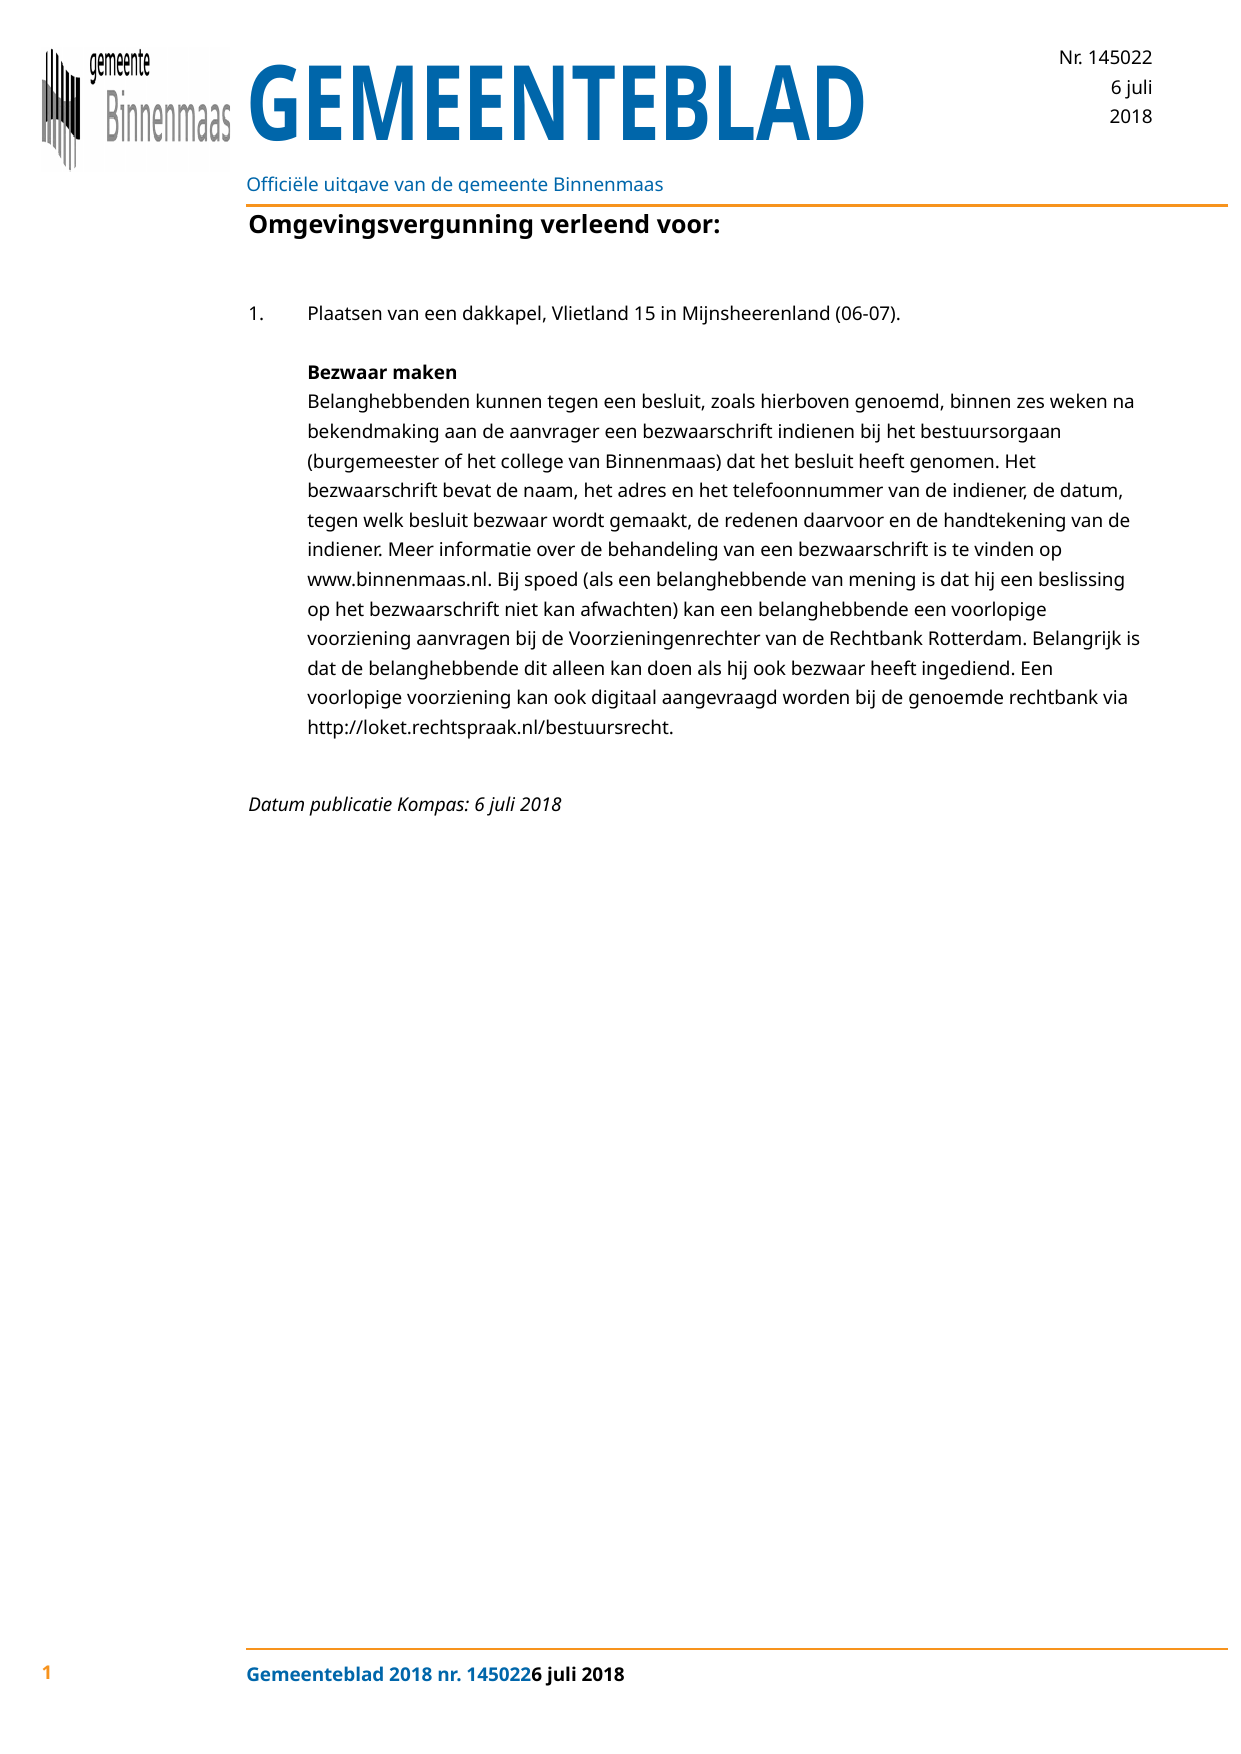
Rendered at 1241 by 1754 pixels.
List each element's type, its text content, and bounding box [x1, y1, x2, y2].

list Bezwaar maken [248, 359, 1152, 385]
list Plaatsen van een dakkapel, Vlietland 15 in Mijnsheerenland (06-07). [248, 300, 1152, 326]
text Omgevingsvergunning verleend voor: [248, 207, 1152, 241]
text Datum publicatie Kompas: 6 juli 2018 [248, 791, 1152, 817]
list Belanghebbenden kunnen tegen een besluit, zoals hierboven genoemd, binnen zes weken na bekendmaking aan de aanvrager een bezwaarschrift indienen bij het bestuursorgaan (burgemeester of het college van Binnenmaas) dat het besluit heeft genomen. Het bezwaarschrift bevat de naam, het adres en het telefoonnummer van de indiener, de datum, tegen welk besluit bezwaar wordt gemaakt, de redenen daarvoor en de handtekening van de indiener. Meer informatie over de behandeling van een bezwaarschrift is te vinden op www.binnenmaas.nl. Bij spoed (als een belanghebbende van mening is dat hij een beslissing op het bezwaarschrift niet kan afwachten) kan een belanghebbende een voorlopige voorziening aanvragen bij de Voorzieningenrechter van de Rechtbank Rotterdam. Belangrijk is dat de belanghebbende dit alleen kan doen als hij ook bezwaar heeft ingediend. Een voorlopige voorziening kan ook digitaal aangevraagd worden bij de genoemde rechtbank via http://loket.rechtspraak.nl/bestuursrecht. [248, 389, 1152, 740]
picture [41, 47, 231, 172]
